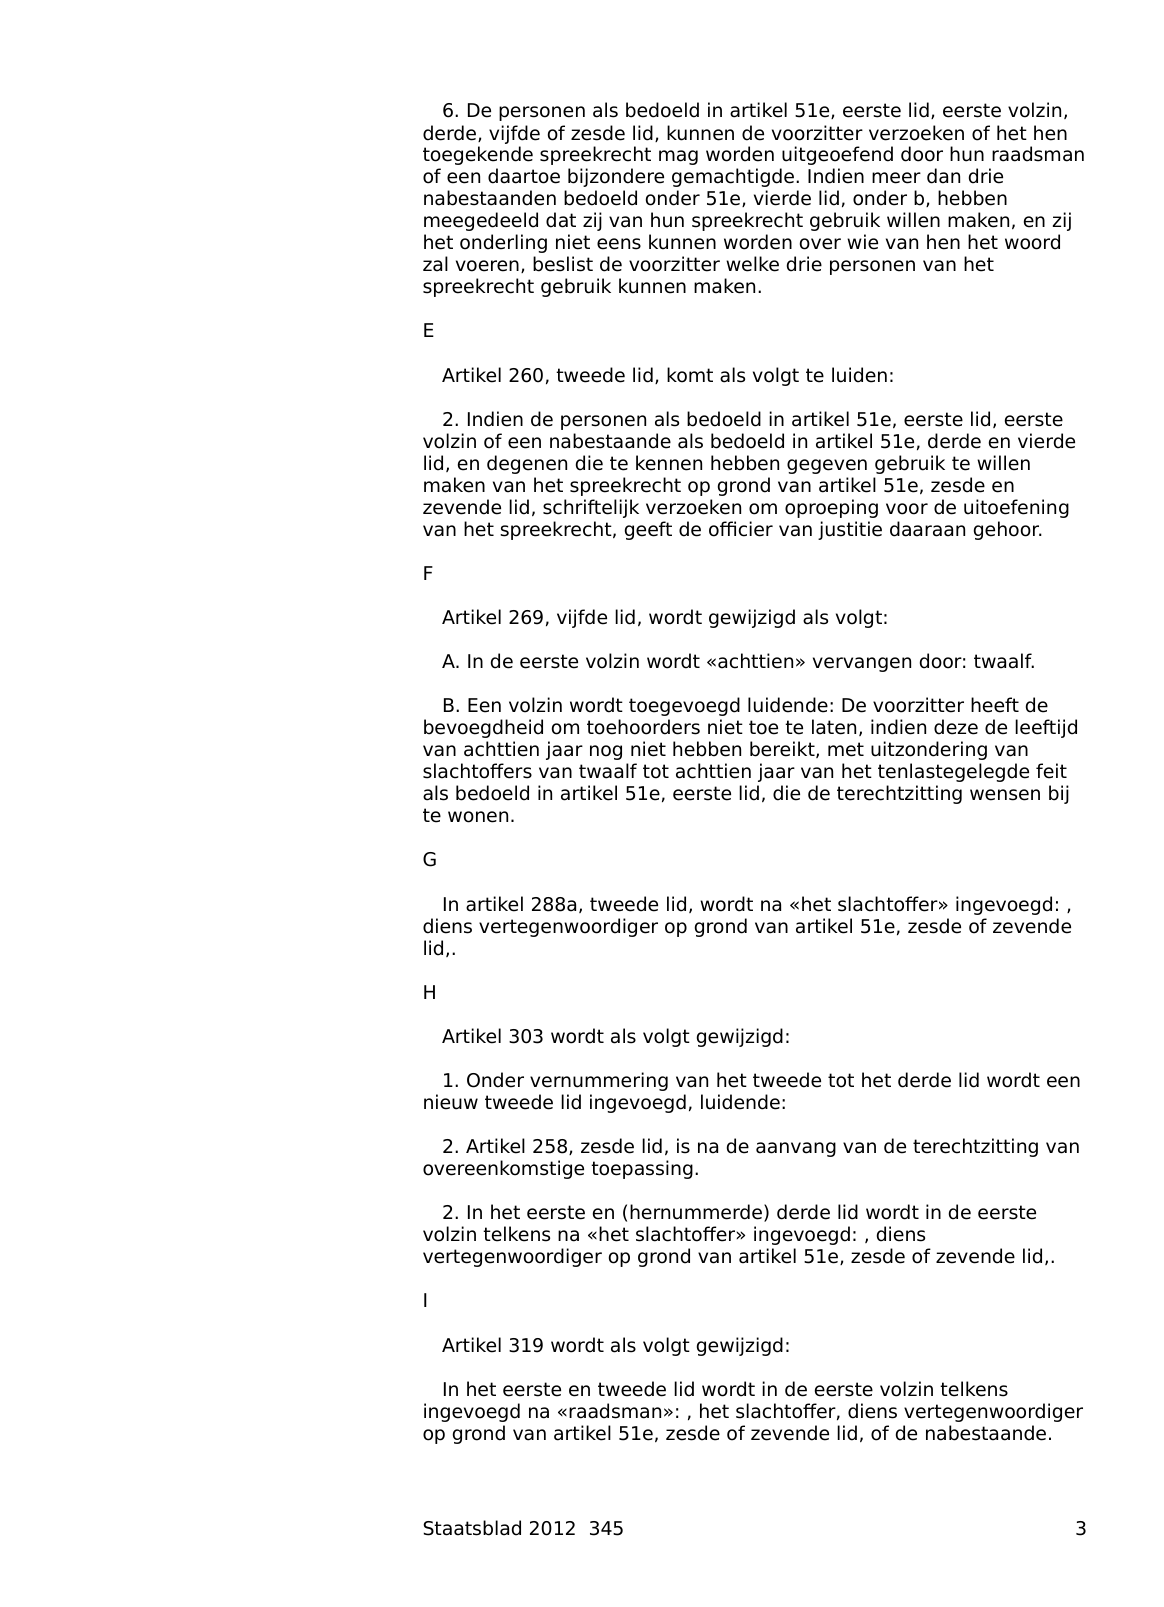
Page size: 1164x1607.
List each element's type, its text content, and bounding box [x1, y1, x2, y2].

text A. In de eerste volzin wordt «achttien» vervangen door: twaalf. [422, 651, 1087, 673]
text F [422, 563, 1087, 585]
text H [422, 982, 1087, 1004]
text G [422, 849, 1087, 871]
text In het eerste en tweede lid wordt in de eerste volzin telkens ingevoegd na «raadsman»: , het slachtoffer, diens vertegenwoordiger op grond van artikel 51e, zesde of zevende lid, of de nabestaande. [422, 1379, 1087, 1445]
text 1. Onder vernummering van het tweede tot het derde lid wordt een nieuw tweede lid ingevoegd, luidende: [422, 1070, 1087, 1114]
text Artikel 303 wordt als volgt gewijzigd: [422, 1026, 1087, 1048]
text Artikel 319 wordt als volgt gewijzigd: [422, 1334, 1087, 1357]
text Artikel 260, tweede lid, komt als volgt te luiden: [422, 364, 1087, 387]
text 6. De personen als bedoeld in artikel 51e, eerste lid, eerste volzin, derde, vijfde of zesde lid, kunnen de voorzitter verzoeken of het hen toegekende spreekrecht mag worden uitgeoefend door hun raadsman of een daartoe bijzondere gemachtigde. Indien meer dan drie nabestaanden bedoeld onder 51e, vierde lid, onder b, hebben meegedeeld dat zij van hun spreekrecht gebruik willen maken, en zij het onderling niet eens kunnen worden over wie van hen het woord zal voeren, beslist de voorzitter welke drie personen van het spreekrecht gebruik kunnen maken. [422, 100, 1087, 298]
text 2. Indien de personen als bedoeld in artikel 51e, eerste lid, eerste volzin of een nabestaande als bedoeld in artikel 51e, derde en vierde lid, en degenen die te kennen hebben gegeven gebruik te willen maken van het spreekrecht op grond van artikel 51e, zesde en zevende lid, schriftelijk verzoeken om oproeping voor de uitoefening van het spreekrecht, geeft de officier van justitie daaraan gehoor. [422, 409, 1087, 541]
text E [422, 320, 1087, 342]
text I [422, 1290, 1087, 1312]
text B. Een volzin wordt toegevoegd luidende: De voorzitter heeft de bevoegdheid om toehoorders niet toe te laten, indien deze de leeftijd van achttien jaar nog niet hebben bereikt, met uitzondering van slachtoffers van twaalf tot achttien jaar van het tenlastegelegde feit als bedoeld in artikel 51e, eerste lid, die de terechtzitting wensen bij te wonen. [422, 695, 1087, 827]
text 2. In het eerste en (hernummerde) derde lid wordt in de eerste volzin telkens na «het slachtoffer» ingevoegd: , diens vertegenwoordiger op grond van artikel 51e, zesde of zevende lid,. [422, 1202, 1087, 1268]
text 2. Artikel 258, zesde lid, is na de aanvang van de terechtzitting van overeenkomstige toepassing. [422, 1136, 1087, 1180]
text In artikel 288a, tweede lid, wordt na «het slachtoffer» ingevoegd: , diens vertegenwoordiger op grond van artikel 51e, zesde of zevende lid,. [422, 893, 1087, 959]
text Artikel 269, vijfde lid, wordt gewijzigd als volgt: [422, 607, 1087, 629]
